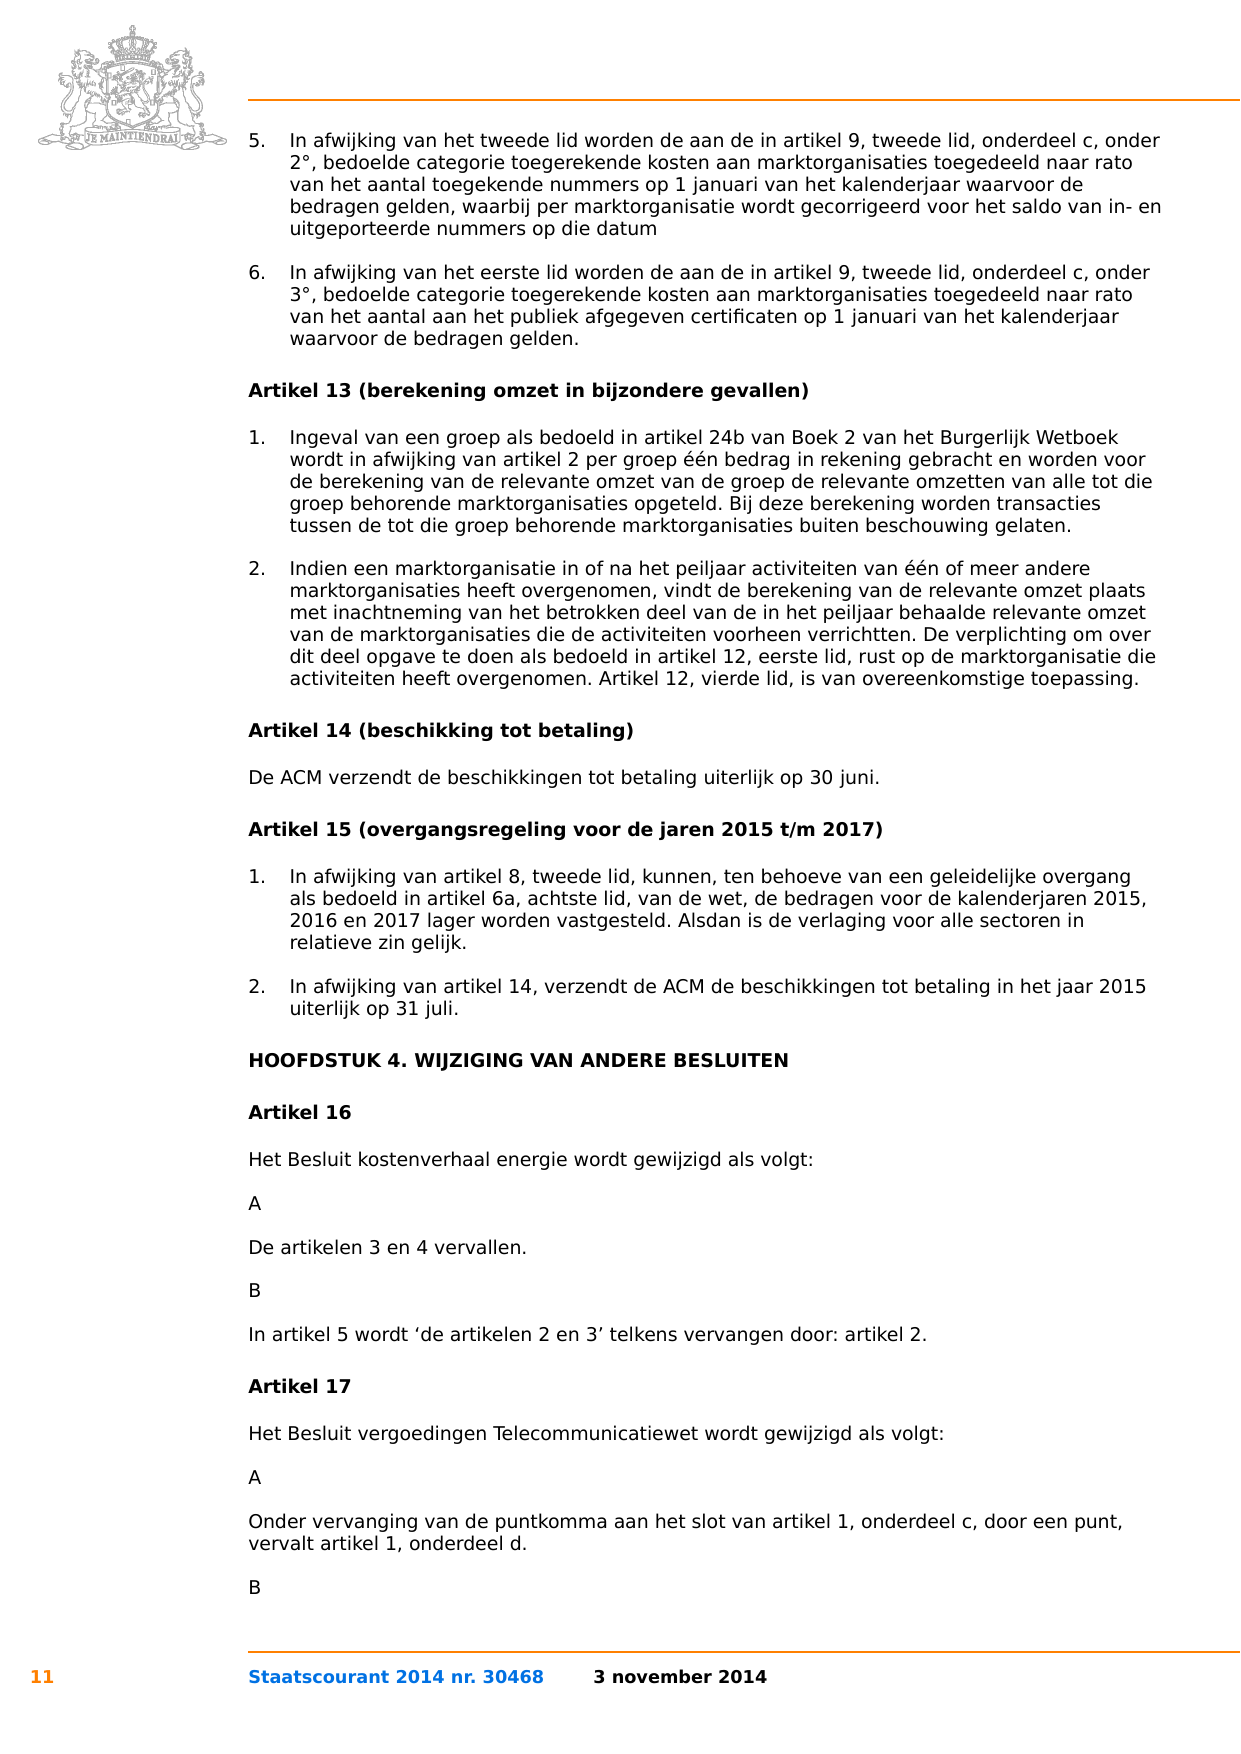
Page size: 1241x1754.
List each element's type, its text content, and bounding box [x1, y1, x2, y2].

text Onder vervanging van de puntkomma aan het slot van artikel 1, onderdeel c, door een punt, vervalt artikel 1, onderdeel d. [248, 1511, 1163, 1555]
subtitle HOOFDSTUK 4. WIJZIGING VAN ANDERE BESLUITEN [248, 1050, 1163, 1072]
text Het Besluit kostenverhaal energie wordt gewijzigd als volgt: [248, 1149, 1163, 1171]
subtitle Artikel 13 (berekening omzet in bijzondere gevallen) [248, 379, 1163, 402]
text 1. In afwijking van artikel 8, tweede lid, kunnen, ten behoeve van een geleidelijke overgang als bedoeld in artikel 6a, achtste lid, van de wet, de bedragen voor de kalenderjaren 2015, 2016 en 2017 lager worden vastgesteld. Alsdan is de verlaging voor alle sectoren in relatieve zin gelijk. [248, 866, 1163, 954]
text 2. Indien een marktorganisatie in of na het peiljaar activiteiten van één of meer andere marktorganisaties heeft overgenomen, vindt de berekening van de relevante omzet plaats met inachtneming van het betrokken deel van de in het peiljaar behaalde relevante omzet van de marktorganisaties die de activiteiten voorheen verrichtten. De verplichting om over dit deel opgave te doen als bedoeld in artikel 12, eerste lid, rust op de marktorganisatie die activiteiten heeft overgenomen. Artikel 12, vierde lid, is van overeenkomstige toepassing. [248, 558, 1163, 690]
text In artikel 5 wordt ‘de artikelen 2 en 3’ telkens vervangen door: artikel 2. [248, 1324, 1163, 1346]
text B [248, 1280, 1163, 1302]
text 1. Ingeval van een groep als bedoeld in artikel 24b van Boek 2 van het Burgerlijk Wetboek wordt in afwijking van artikel 2 per groep één bedrag in rekening gebracht en worden voor de berekening van de relevante omzet van de groep de relevante omzetten van alle tot die groep behorende marktorganisaties opgeteld. Bij deze berekening worden transacties tussen de tot die groep behorende marktorganisaties buiten beschouwing gelaten. [248, 427, 1163, 536]
text B [248, 1577, 1163, 1599]
subtitle Artikel 17 [248, 1376, 1163, 1398]
text Het Besluit vergoedingen Telecommunicatiewet wordt gewijzigd als volgt: [248, 1423, 1163, 1445]
text 6. In afwijking van het eerste lid worden de aan de in artikel 9, tweede lid, onderdeel c, onder 3°, bedoelde categorie toegerekende kosten aan marktorganisaties toegedeeld naar rato van het aantal aan het publiek afgegeven certificaten op 1 januari van het kalenderjaar waarvoor de bedragen gelden. [248, 262, 1163, 349]
text 2. In afwijking van artikel 14, verzendt de ACM de beschikkingen tot betaling in het jaar 2015 uiterlijk op 31 juli. [248, 976, 1163, 1020]
text De artikelen 3 en 4 vervallen. [248, 1237, 1163, 1258]
text A [248, 1467, 1163, 1489]
text A [248, 1193, 1163, 1215]
picture [38, 25, 227, 150]
subtitle Artikel 14 (beschikking tot betaling) [248, 720, 1163, 742]
text De ACM verzendt de beschikkingen tot betaling uiterlijk op 30 juni. [248, 767, 1163, 789]
subtitle Artikel 16 [248, 1102, 1163, 1124]
subtitle Artikel 15 (overgangsregeling voor de jaren 2015 t/m 2017) [248, 819, 1163, 841]
text 5. In afwijking van het tweede lid worden de aan de in artikel 9, tweede lid, onderdeel c, onder 2°, bedoelde categorie toegerekende kosten aan marktorganisaties toegedeeld naar rato van het aantal toegekende nummers op 1 januari van het kalenderjaar waarvoor de bedragen gelden, waarbij per marktorganisatie wordt gecorrigeerd voor het saldo van in- en uitgeporteerde nummers op die datum [248, 130, 1163, 240]
